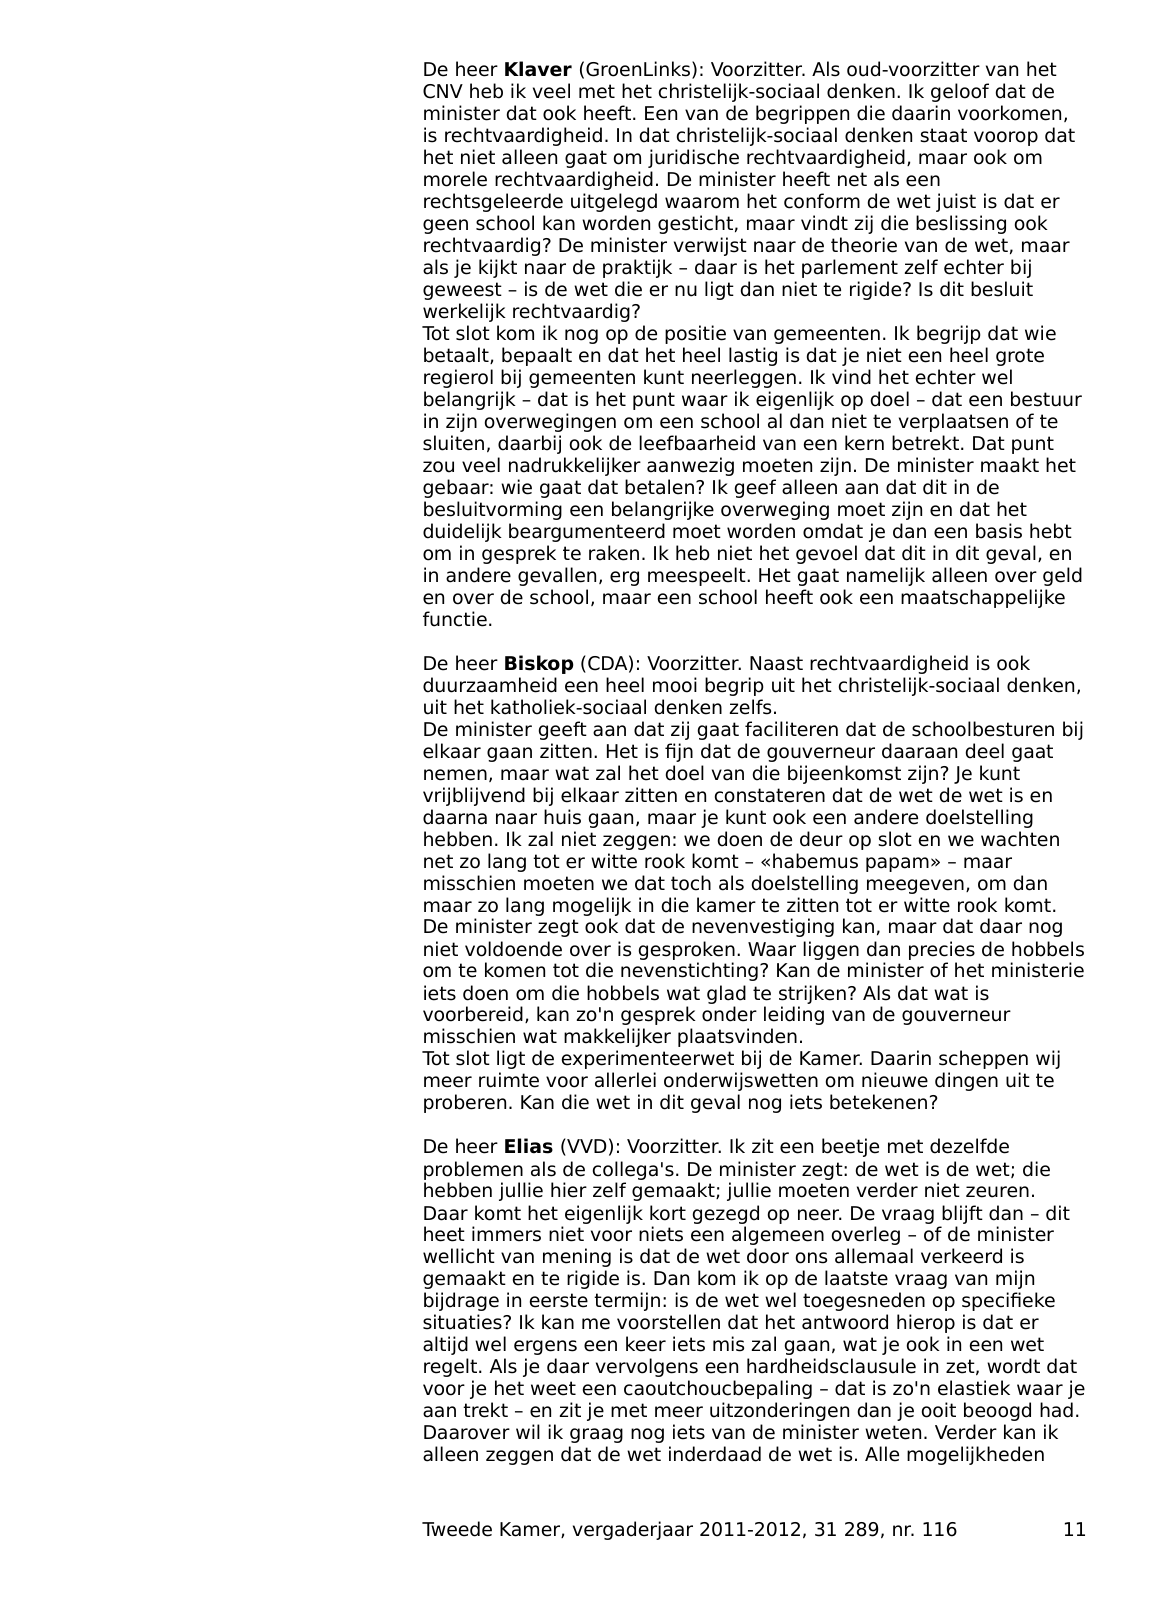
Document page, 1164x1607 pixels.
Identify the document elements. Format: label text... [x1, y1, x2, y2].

text De minister zegt ook dat de nevenvestiging kan, maar dat daar nog niet voldoende over is gesproken. Waar liggen dan precies de hobbels om te komen tot die nevenstichting? Kan de minister of het ministerie iets doen om die hobbels wat glad te strijken? Als dat wat is voorbereid, kan zo'n gesprek onder leiding van de gouverneur misschien wat makkelijker plaatsvinden. [422, 916, 1087, 1048]
text De minister geeft aan dat zij gaat faciliteren dat de schoolbesturen bij elkaar gaan zitten. Het is fijn dat de gouverneur daaraan deel gaat nemen, maar wat zal het doel van die bijeenkomst zijn? Je kunt vrijblijvend bij elkaar zitten en constateren dat de wet de wet is en daarna naar huis gaan, maar je kunt ook een andere doelstelling hebben. Ik zal niet zeggen: we doen de deur op slot en we wachten net zo lang tot er witte rook komt – «habemus papam» – maar misschien moeten we dat toch als doelstelling meegeven, om dan maar zo lang mogelijk in die kamer te zitten tot er witte rook komt. [422, 719, 1087, 916]
text De heer Elias (VVD): Voorzitter. Ik zit een beetje met dezelfde problemen als de collega's. De minister zegt: de wet is de wet; die hebben jullie hier zelf gemaakt; jullie moeten verder niet zeuren. Daar komt het eigenlijk kort gezegd op neer. De vraag blijft dan – dit heet immers niet voor niets een algemeen overleg – of de minister wellicht van mening is dat de wet door ons allemaal verkeerd is gemaakt en te rigide is. Dan kom ik op de laatste vraag van mijn bijdrage in eerste termijn: is de wet wel toegesneden op specifieke situaties? Ik kan me voorstellen dat het antwoord hierop is dat er altijd wel ergens een keer iets mis zal gaan, wat je ook in een wet regelt. Als je daar vervolgens een hardheidsclausule in zet, wordt dat voor je het weet een caoutchoucbepaling – dat is zo'n elastiek waar je aan trekt – en zit je met meer uitzonderingen dan je ooit beoogd had. Daarover wil ik graag nog iets van de minister weten. Verder kan ik alleen zeggen dat de wet inderdaad de wet is. Alle mogelijkheden [422, 1136, 1087, 1466]
text Tot slot ligt de experimenteerwet bij de Kamer. Daarin scheppen wij meer ruimte voor allerlei onderwijswetten om nieuwe dingen uit te proberen. Kan die wet in dit geval nog iets betekenen? [422, 1048, 1087, 1114]
text Tot slot kom ik nog op de positie van gemeenten. Ik begrijp dat wie betaalt, bepaalt en dat het heel lastig is dat je niet een heel grote regierol bij gemeenten kunt neerleggen. Ik vind het echter wel belangrijk – dat is het punt waar ik eigenlijk op doel – dat een bestuur in zijn overwegingen om een school al dan niet te verplaatsen of te sluiten, daarbij ook de leefbaarheid van een kern betrekt. Dat punt zou veel nadrukkelijker aanwezig moeten zijn. De minister maakt het gebaar: wie gaat dat betalen? Ik geef alleen aan dat dit in de besluitvorming een belangrijke overweging moet zijn en dat het duidelijk beargumenteerd moet worden omdat je dan een basis hebt om in gesprek te raken. Ik heb niet het gevoel dat dit in dit geval, en in andere gevallen, erg meespeelt. Het gaat namelijk alleen over geld en over de school, maar een school heeft ook een maatschappelijke functie. [422, 323, 1087, 631]
text De heer Klaver (GroenLinks): Voorzitter. Als oud-voorzitter van het CNV heb ik veel met het christelijk-sociaal denken. Ik geloof dat de minister dat ook heeft. Een van de begrippen die daarin voorkomen, is rechtvaardigheid. In dat christelijk-sociaal denken staat voorop dat het niet alleen gaat om juridische rechtvaardigheid, maar ook om morele rechtvaardigheid. De minister heeft net als een rechtsgeleerde uitgelegd waarom het conform de wet juist is dat er geen school kan worden gesticht, maar vindt zij die beslissing ook rechtvaardig? De minister verwijst naar de theorie van de wet, maar als je kijkt naar de praktijk – daar is het parlement zelf echter bij geweest – is de wet die er nu ligt dan niet te rigide? Is dit besluit werkelijk rechtvaardig? [422, 59, 1087, 323]
text De heer Biskop (CDA): Voorzitter. Naast rechtvaardigheid is ook duurzaamheid een heel mooi begrip uit het christelijk-sociaal denken, uit het katholiek-sociaal denken zelfs. [422, 653, 1087, 719]
